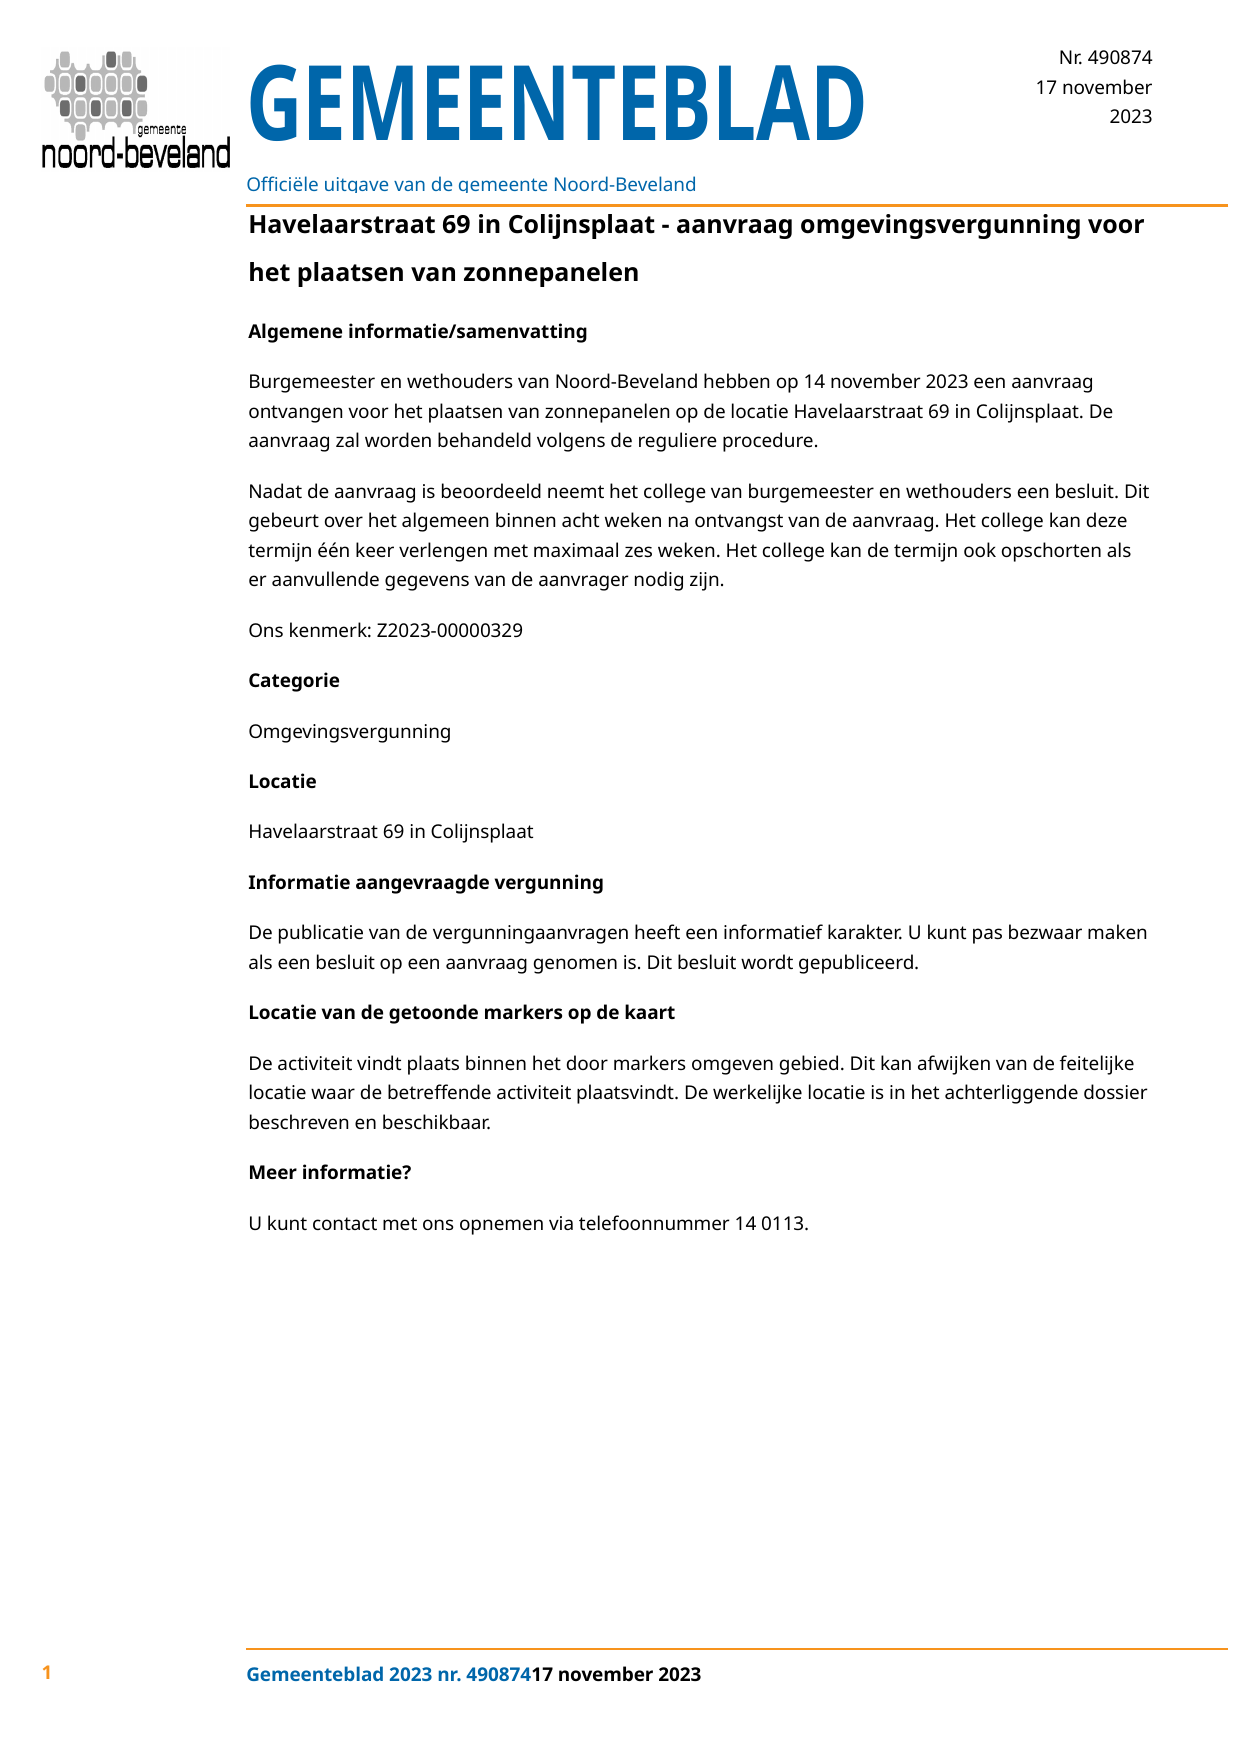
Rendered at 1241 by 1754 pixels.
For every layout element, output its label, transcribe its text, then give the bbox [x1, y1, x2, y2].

text Locatie van de getoonde markers op de kaart [248, 999, 1152, 1025]
text Havelaarstraat 69 in Colijnsplaat - aanvraag omgevingsvergunning voor het plaatsen van zonnepanelen [248, 207, 1152, 288]
text Nadat de aanvraag is beoordeeld neemt het college van burgemeester en wethouders een besluit. Dit gebeurt over het algemeen binnen acht weken na ontvangst van de aanvraag. Het college kan deze termijn één keer verlengen met maximaal zes weken. Het college kan de termijn ook opschorten als er aanvullende gegevens van de aanvrager nodig zijn. [248, 478, 1152, 592]
picture [41, 47, 231, 172]
text De publicatie van de vergunningaanvragen heeft een informatief karakter. U kunt pas bezwaar maken als een besluit op een aanvraag genomen is. Dit besluit wordt gepubliceerd. [248, 919, 1152, 975]
text U kunt contact met ons opnemen via telefoonnummer 14 0113. [248, 1210, 1152, 1236]
text Meer informatie? [248, 1159, 1152, 1185]
text Havelaarstraat 69 in Colijnsplaat [248, 819, 1152, 844]
text Ons kenmerk: Z2023-00000329 [248, 617, 1152, 643]
text Categorie [248, 667, 1152, 693]
text Informatie aangevraagde vergunning [248, 869, 1152, 895]
text Locatie [248, 768, 1152, 794]
text Algemene informatie/samenvatting [248, 318, 1152, 344]
text De activiteit vindt plaats binnen het door markers omgeven gebied. Dit kan afwijken van de feitelijke locatie waar de betreffende activiteit plaatsvindt. De werkelijke locatie is in het achterliggende dossier beschreven en beschikbaar. [248, 1050, 1152, 1135]
text Burgemeester en wethouders van Noord-Beveland hebben op 14 november 2023 een aanvraag ontvangen voor het plaatsen van zonnepanelen op de locatie Havelaarstraat 69 in Colijnsplaat. De aanvraag zal worden behandeld volgens de reguliere procedure. [248, 368, 1152, 453]
text Omgevingsvergunning [248, 718, 1152, 744]
